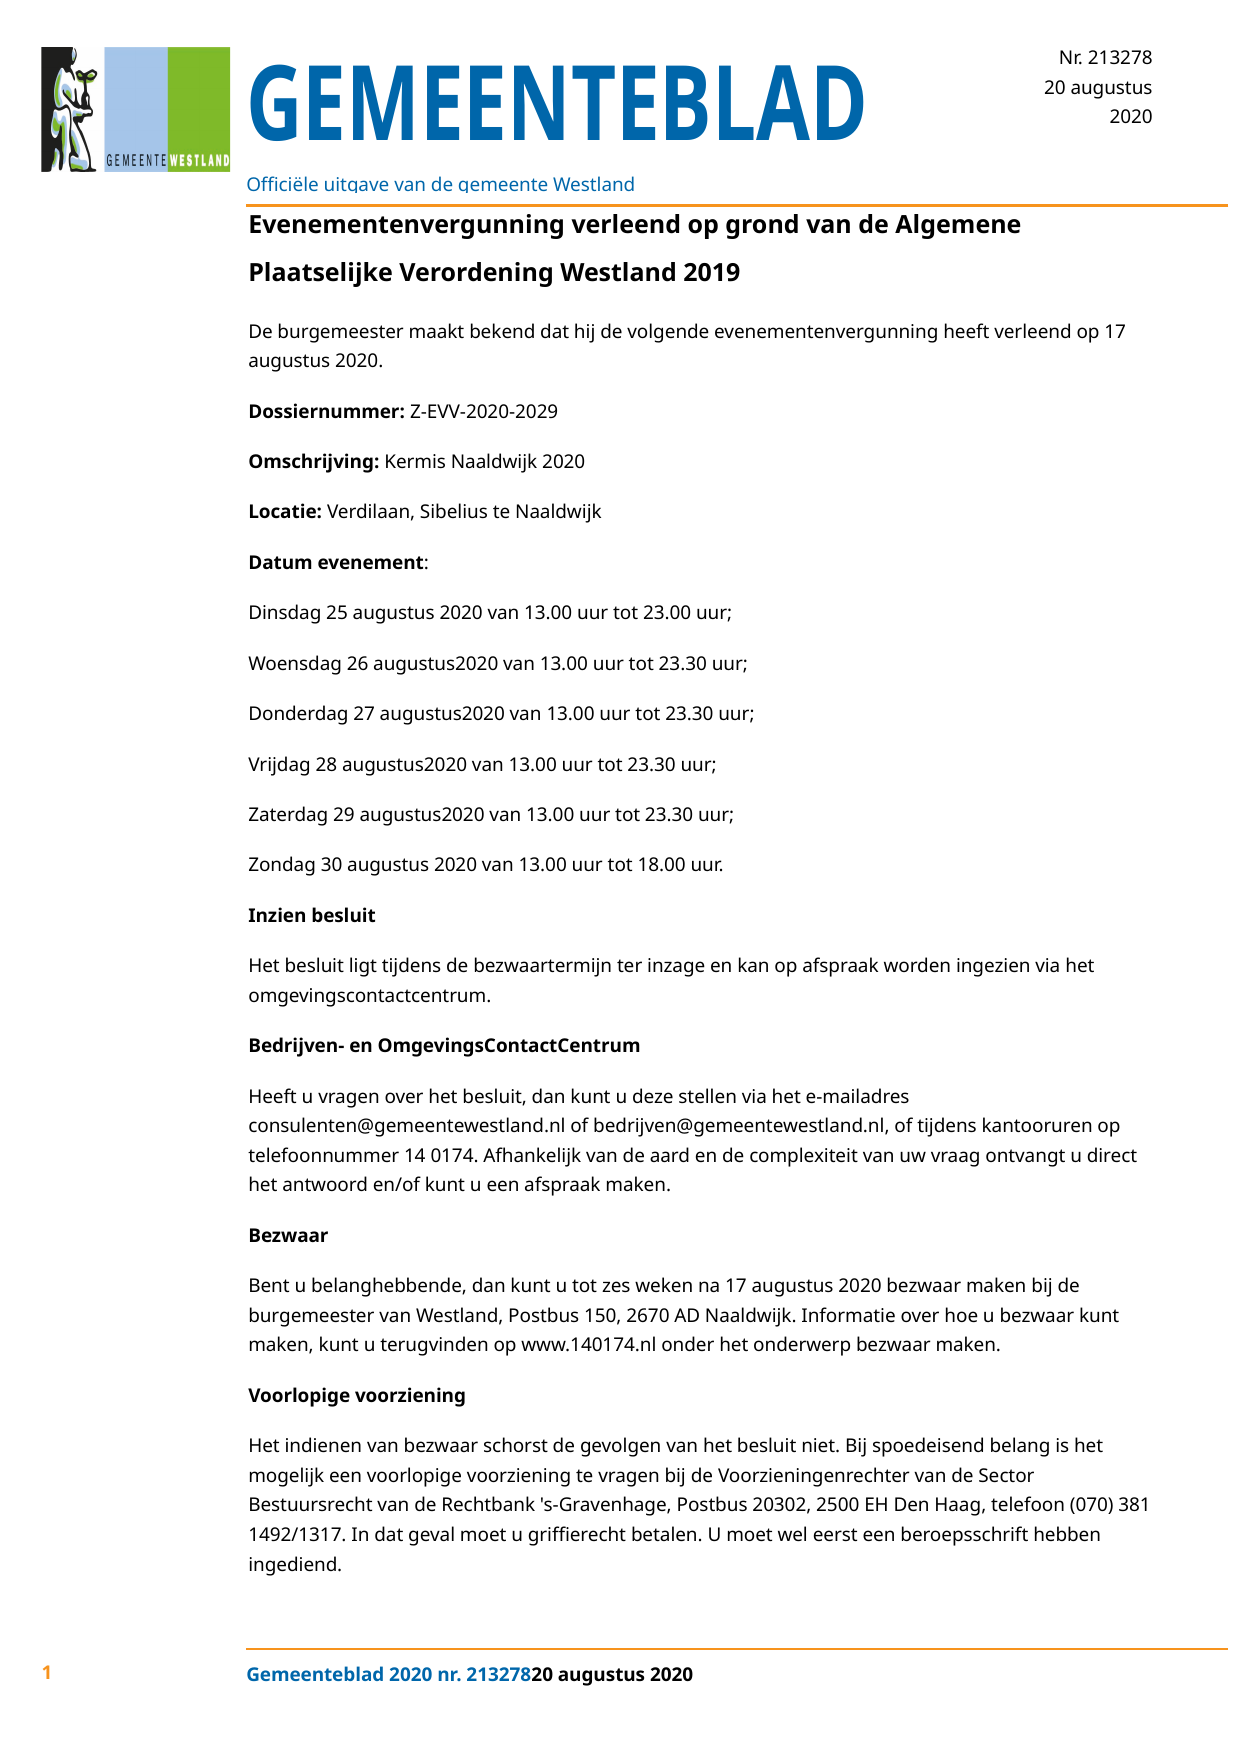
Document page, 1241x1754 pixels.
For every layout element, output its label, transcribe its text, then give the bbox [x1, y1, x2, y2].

text Donderdag 27 augustus2020 van 13.00 uur tot 23.30 uur; [248, 700, 1152, 726]
text Woensdag 26 augustus2020 van 13.00 uur tot 23.30 uur; [248, 650, 1152, 676]
picture [41, 47, 231, 172]
text Vrijdag 28 augustus2020 van 13.00 uur tot 23.30 uur; [248, 751, 1152, 777]
text Bent u belanghebbende, dan kunt u tot zes weken na 17 augustus 2020 bezwaar maken bij de burgemeester van Westland, Postbus 150, 2670 AD Naaldwijk. Informatie over hoe u bezwaar kunt maken, kunt u terugvinden op www.140174.nl onder het onderwerp bezwaar maken. [248, 1272, 1152, 1357]
text Bezwaar [248, 1222, 1152, 1248]
text Inzien besluit [248, 902, 1152, 928]
text Het indienen van bezwaar schorst de gevolgen van het besluit niet. Bij spoedeisend belang is het mogelijk een voorlopige voorziening te vragen bij de Voorzieningenrechter van de Sector Bestuursrecht van de Rechtbank 's-Gravenhage, Postbus 20302, 2500 EH Den Haag, telefoon (070) 381 1492/1317. In dat geval moet u griffierecht betalen. U moet wel eerst een beroepsschrift hebben ingediend. [248, 1432, 1152, 1577]
text Locatie: Verdilaan, Sibelius te Naaldwijk [248, 499, 1152, 524]
text Datum evenement: [248, 549, 1152, 575]
text Zondag 30 augustus 2020 van 13.00 uur tot 18.00 uur. [248, 852, 1152, 877]
text Bedrijven- en OmgevingsContactCentrum [248, 1032, 1152, 1058]
text De burgemeester maakt bekend dat hij de volgende evenementenvergunning heeft verleend op 17 augustus 2020. [248, 318, 1152, 373]
text Zaterdag 29 augustus2020 van 13.00 uur tot 23.30 uur; [248, 801, 1152, 827]
text Omschrijving: Kermis Naaldwijk 2020 [248, 448, 1152, 474]
text Dinsdag 25 augustus 2020 van 13.00 uur tot 23.00 uur; [248, 599, 1152, 625]
text Evenementenvergunning verleend op grond van de Algemene Plaatselijke Verordening Westland 2019 [248, 207, 1152, 288]
text Voorlopige voorziening [248, 1382, 1152, 1408]
text Het besluit ligt tijdens de bezwaartermijn ter inzage en kan op afspraak worden ingezien via het omgevingscontactcentrum. [248, 952, 1152, 1008]
text Heeft u vragen over het besluit, dan kunt u deze stellen via het e-mailadres consulenten@gemeentewestland.nl of bedrijven@gemeentewestland.nl, of tijdens kantooruren op telefoonnummer 14 0174. Afhankelijk van de aard en de complexiteit van uw vraag ontvangt u direct het antwoord en/of kunt u een afspraak maken. [248, 1083, 1152, 1197]
text Dossiernummer: Z-EVV-2020-2029 [248, 398, 1152, 424]
